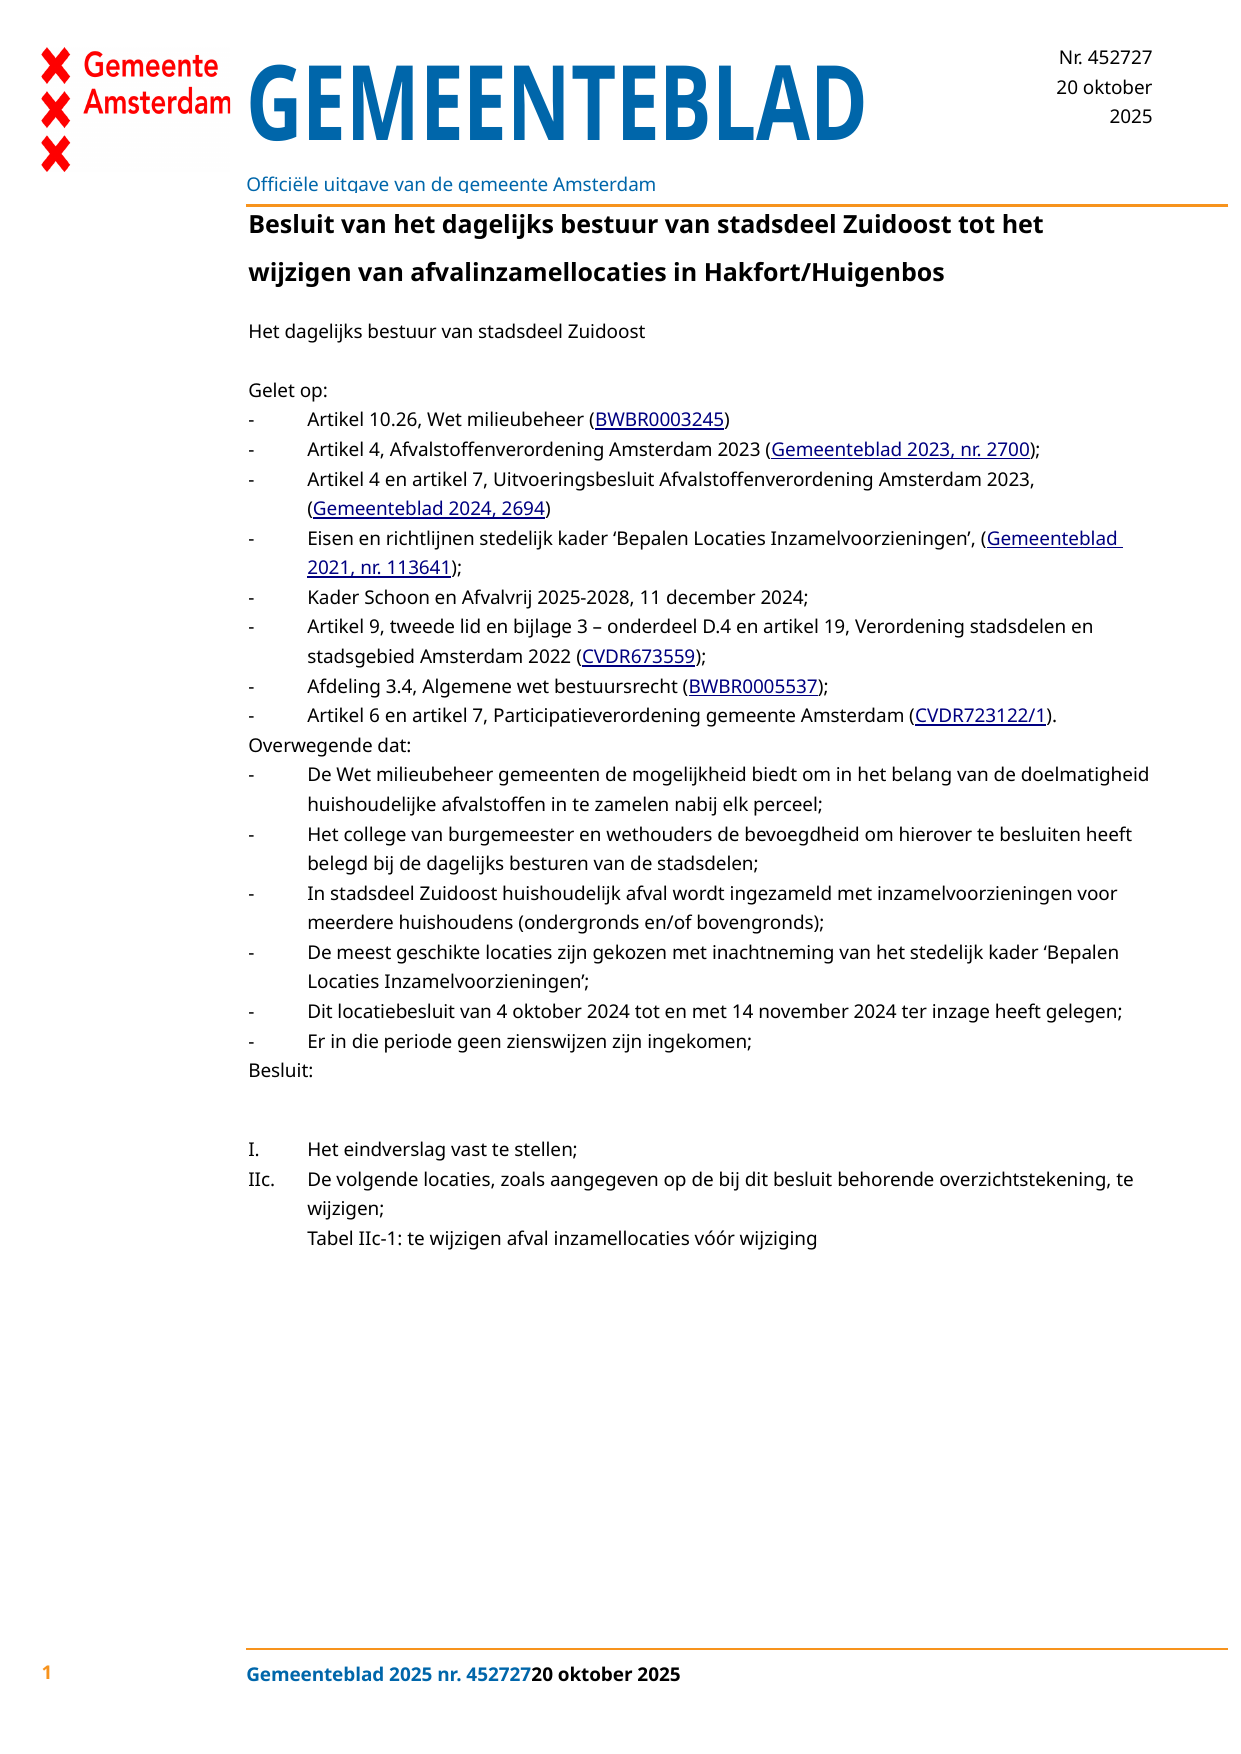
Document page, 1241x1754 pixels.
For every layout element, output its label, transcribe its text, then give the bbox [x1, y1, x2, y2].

list Kader Schoon en Afvalvrij 2025-2028, 11 december 2024; [248, 584, 1152, 610]
list Eisen en richtlijnen stedelijk kader ‘Bepalen Locaties Inzamelvoorzieningen’, (Gemeenteblad 2021, nr. 113641); [248, 525, 1152, 580]
list Afdeling 3.4, Algemene wet bestuursrecht (BWBR0005537); [248, 673, 1152, 699]
picture [41, 47, 231, 172]
list Artikel 10.26, Wet milieubeheer (BWBR0003245) [248, 407, 1152, 432]
list Het eindverslag vast te stellen; [248, 1136, 1152, 1162]
list In stadsdeel Zuidoost huishoudelijk afval wordt ingezameld met inzamelvoorzieningen voor meerdere huishoudens (ondergronds en/of bovengronds); [248, 880, 1152, 935]
list Artikel 6 en artikel 7, Participatieverordening gemeente Amsterdam (CVDR723122/1). [248, 702, 1152, 728]
list Dit locatiebesluit van 4 oktober 2024 tot en met 14 november 2024 ter inzage heeft gelegen; [248, 998, 1152, 1024]
list De Wet milieubeheer gemeenten de mogelijkheid biedt om in het belang van de doelmatigheid huishoudelijke afvalstoffen in te zamelen nabij elk perceel; [248, 762, 1152, 817]
text Gelet op: [248, 377, 1152, 403]
text Besluit van het dagelijks bestuur van stadsdeel Zuidoost tot het wijzigen van afvalinzamellocaties in Hakfort/Huigenbos [248, 207, 1152, 288]
text Besluit: [248, 1057, 1152, 1083]
text Het dagelijks bestuur van stadsdeel Zuidoost [248, 318, 1152, 344]
list De volgende locaties, zoals aangegeven op de bij dit besluit behorende overzichtstekening, te wijzigen; [248, 1166, 1152, 1221]
list De meest geschikte locaties zijn gekozen met inachtneming van het stedelijk kader ‘Bepalen Locaties Inzamelvoorzieningen’; [248, 939, 1152, 994]
list Artikel 4, Afvalstoffenverordening Amsterdam 2023 (Gemeenteblad 2023, nr. 2700); [248, 436, 1152, 462]
list Het college van burgemeester en wethouders de bevoegdheid om hierover te besluiten heeft belegd bij de dagelijks besturen van de stadsdelen; [248, 821, 1152, 876]
text Overwegende dat: [248, 732, 1152, 758]
list Artikel 4 en artikel 7, Uitvoeringsbesluit Afvalstoffenverordening Amsterdam 2023, (Gemeenteblad 2024, 2694) [248, 466, 1152, 521]
list Er in die periode geen zienswijzen zijn ingekomen; [248, 1028, 1152, 1054]
list Tabel IIc-1: te wijzigen afval inzamellocaties vóór wijziging [248, 1225, 1152, 1251]
list Artikel 9, tweede lid en bijlage 3 – onderdeel D.4 en artikel 19, Verordening stadsdelen en stadsgebied Amsterdam 2022 (CVDR673559); [248, 614, 1152, 669]
